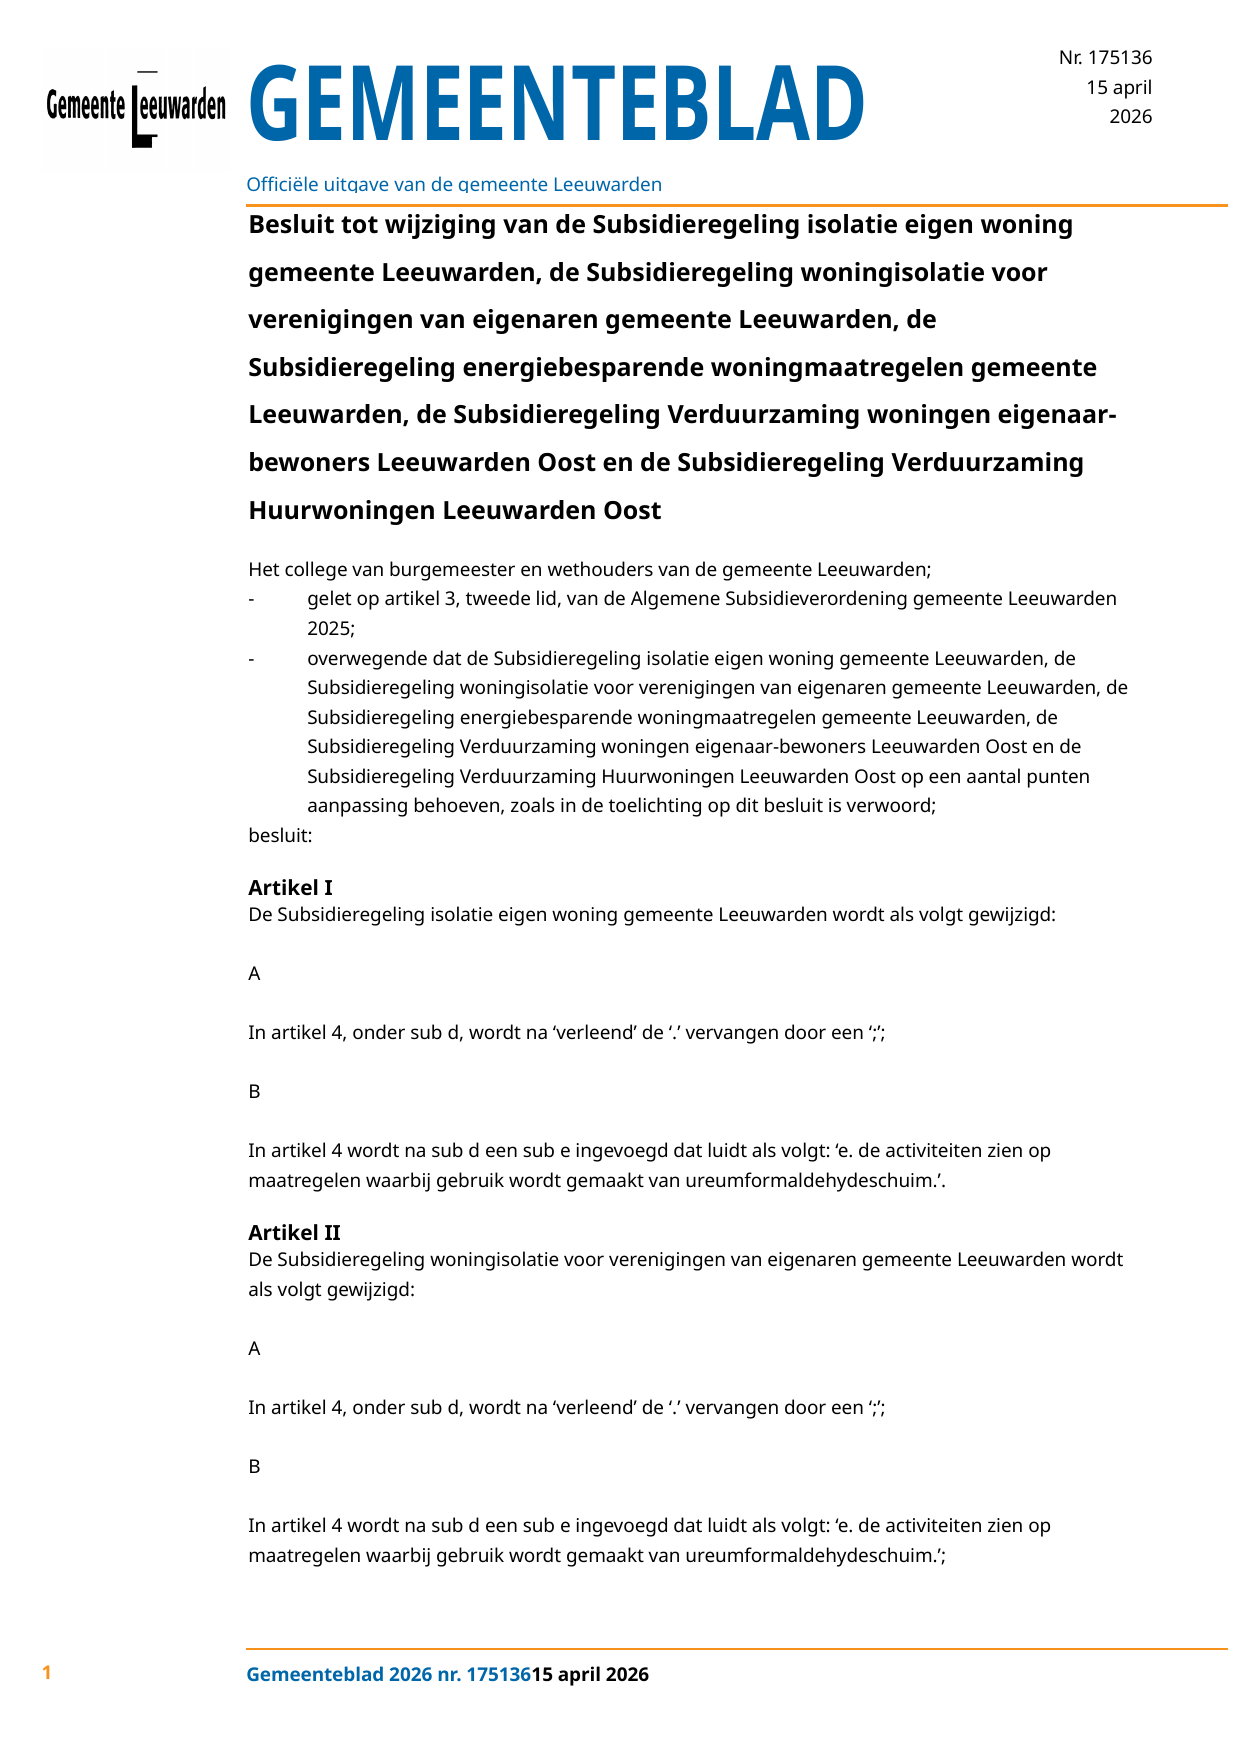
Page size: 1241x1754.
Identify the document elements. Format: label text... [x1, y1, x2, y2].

text besluit: [248, 822, 1152, 848]
text B [248, 1453, 1152, 1479]
list gelet op artikel 3, tweede lid, van de Algemene Subsidieverordening gemeente Leeuwarden 2025; [248, 586, 1152, 641]
text B [248, 1078, 1152, 1104]
list overwegende dat de Subsidieregeling isolatie eigen woning gemeente Leeuwarden, de Subsidieregeling woningisolatie voor verenigingen van eigenaren gemeente Leeuwarden, de Subsidieregeling energiebesparende woningmaatregelen gemeente Leeuwarden, de Subsidieregeling Verduurzaming woningen eigenaar-bewoners Leeuwarden Oost en de Subsidieregeling Verduurzaming Huurwoningen Leeuwarden Oost op een aantal punten aanpassing behoeven, zoals in de toelichting op dit besluit is verwoord; [248, 645, 1152, 818]
text Het college van burgemeester en wethouders van de gemeente Leeuwarden; [248, 556, 1152, 582]
text A [248, 960, 1152, 986]
text Besluit tot wijziging van de Subsidieregeling isolatie eigen woning gemeente Leeuwarden, de Subsidieregeling woningisolatie voor verenigingen van eigenaren gemeente Leeuwarden, de Subsidieregeling energiebesparende woningmaatregelen gemeente Leeuwarden, de Subsidieregeling Verduurzaming woningen eigenaar-bewoners Leeuwarden Oost en de Subsidieregeling Verduurzaming Huurwoningen Leeuwarden Oost [248, 207, 1152, 526]
text De Subsidieregeling woningisolatie voor verenigingen van eigenaren gemeente Leeuwarden wordt als volgt gewijzigd: [248, 1246, 1152, 1301]
text In artikel 4, onder sub d, wordt na ‘verleend’ de ‘.’ vervangen door een ‘;’; [248, 1394, 1152, 1420]
text A [248, 1335, 1152, 1361]
text Artikel I [248, 873, 1152, 901]
text In artikel 4 wordt na sub d een sub e ingevoegd dat luidt als volgt: ‘e. de activiteiten zien op maatregelen waarbij gebruik wordt gemaakt van ureumformaldehydeschuim.’; [248, 1512, 1152, 1568]
text Artikel II [248, 1218, 1152, 1246]
text In artikel 4, onder sub d, wordt na ‘verleend’ de ‘.’ vervangen door een ‘;’; [248, 1019, 1152, 1045]
text De Subsidieregeling isolatie eigen woning gemeente Leeuwarden wordt als volgt gewijzigd: [248, 901, 1152, 927]
picture [41, 47, 231, 172]
text In artikel 4 wordt na sub d een sub e ingevoegd dat luidt als volgt: ‘e. de activiteiten zien op maatregelen waarbij gebruik wordt gemaakt van ureumformaldehydeschuim.’. [248, 1138, 1152, 1193]
